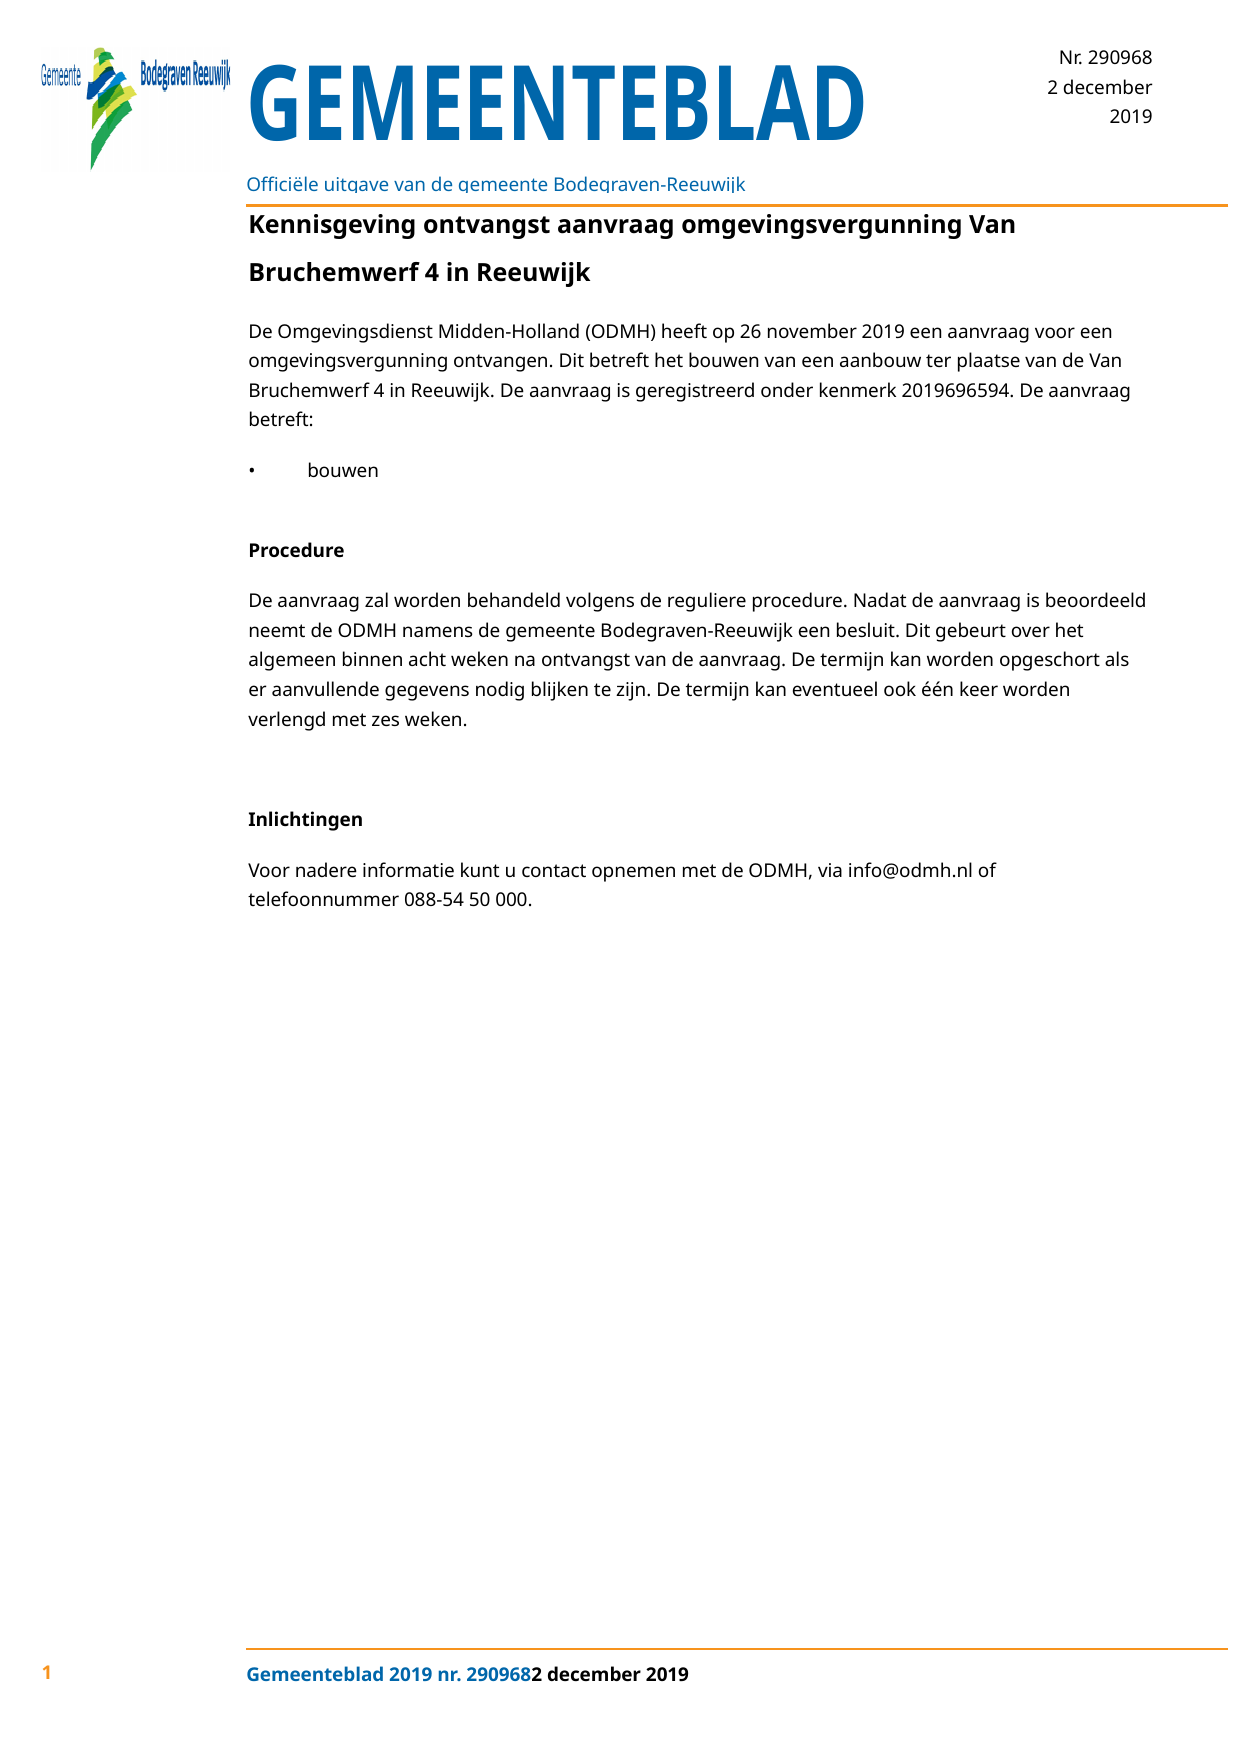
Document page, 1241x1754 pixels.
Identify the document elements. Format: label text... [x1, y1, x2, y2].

text Inlichtingen [248, 807, 1152, 832]
text De aanvraag zal worden behandeld volgens de reguliere procedure. Nadat de aanvraag is beoordeeld neemt de ODMH namens de gemeente Bodegraven-Reeuwijk een besluit. Dit gebeurt over het algemeen binnen acht weken na ontvangst van de aanvraag. De termijn kan worden opgeschort als er aanvullende gegevens nodig blijken te zijn. De termijn kan eventueel ook één keer worden verlengd met zes weken. [248, 587, 1152, 732]
text Voor nadere informatie kunt u contact opnemen met de ODMH, via info@odmh.nl of telefoonnummer 088-54 50 000. [248, 857, 1152, 912]
picture [41, 47, 231, 172]
text De Omgevingsdienst Midden-Holland (ODMH) heeft op 26 november 2019 een aanvraag voor een omgevingsvergunning ontvangen. Dit betreft het bouwen van een aanbouw ter plaatse van de Van Bruchemwerf 4 in Reeuwijk. De aanvraag is geregistreerd onder kenmerk 2019696594. De aanvraag betreft: [248, 318, 1152, 432]
text Kennisgeving ontvangst aanvraag omgevingsvergunning Van Bruchemwerf 4 in Reeuwijk [248, 207, 1152, 288]
text Procedure [248, 537, 1152, 563]
list bouwen [248, 457, 1152, 483]
